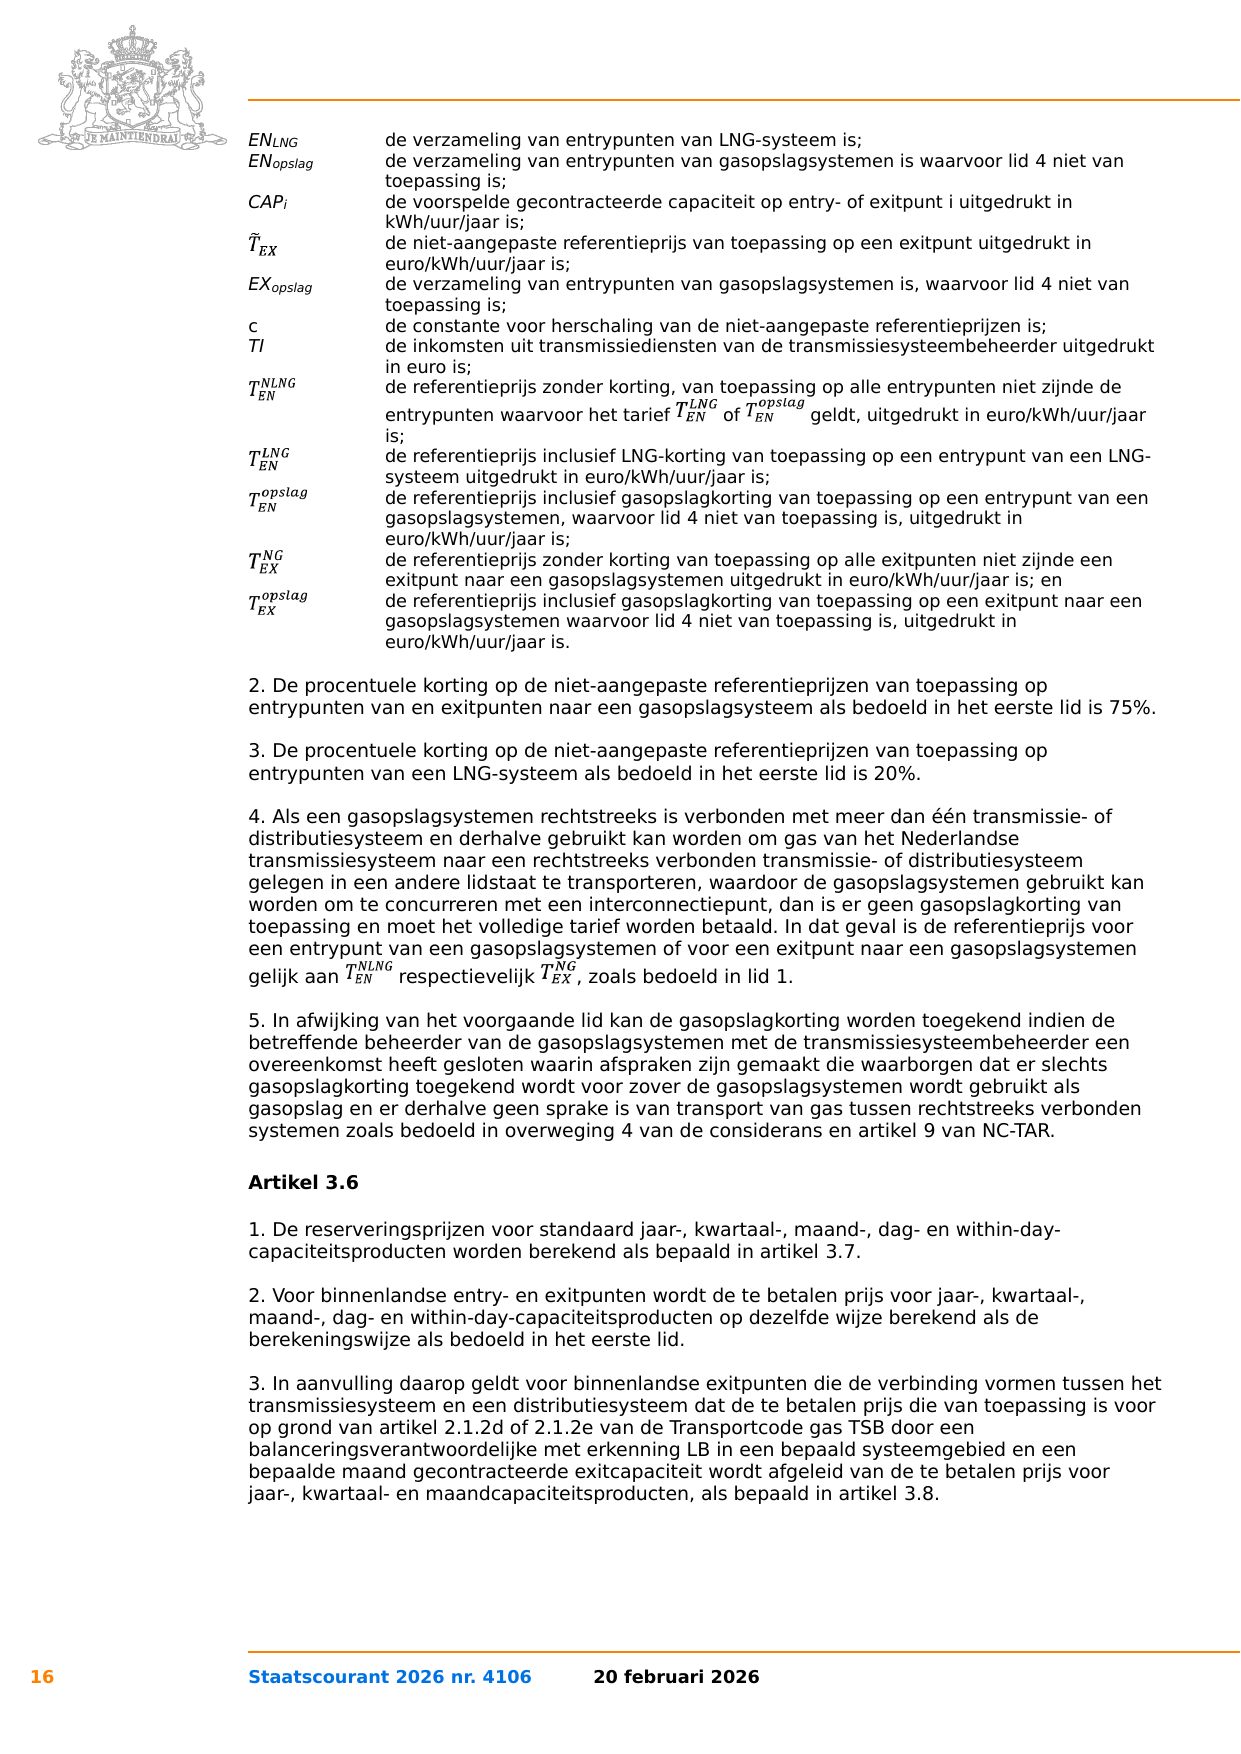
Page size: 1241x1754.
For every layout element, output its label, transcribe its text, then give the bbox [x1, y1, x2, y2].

table_cell de verzameling van entrypunten van LNG-systeem is; [379, 130, 1163, 151]
subtitle Artikel 3.6 [248, 1172, 1163, 1194]
table_cell de referentieprijs zonder korting van toepassing op alle exitpunten niet zijnde een exitpunt naar een gasopslagsystemen uitgedrukt in euro/kWh/uur/jaar is; en [379, 550, 1163, 591]
picture [248, 233, 278, 257]
table_cell de inkomsten uit transmissiediensten van de transmissiesysteembeheerder uitgedrukt in euro is; [379, 336, 1163, 377]
text 3. In aanvulling daarop geldt voor binnenlandse exitpunten die de verbinding vormen tussen het transmissiesysteem en een distributiesysteem dat de te betalen prijs die van toepassing is voor op grond van artikel 2.1.2d of 2.1.2e van de Transportcode gas TSB door een balanceringsverantwoordelijke met erkenning LB in een bepaald systeemgebied en een bepaalde maand gecontracteerde exitcapaciteit wordt afgeleid van de te betalen prijs voor jaar-, kwartaal- en maandcapaciteitsproducten, als bepaald in artikel 3.8. [248, 1373, 1163, 1504]
picture [345, 960, 393, 984]
picture [248, 487, 308, 512]
table_cell ENopslag [248, 151, 379, 192]
table_cell de verzameling van entrypunten van gasopslagsystemen is waarvoor lid 4 niet van toepassing is; [379, 151, 1163, 192]
table_cell de constante voor herschaling van de niet-aangepaste referentieprijzen is; [379, 316, 1163, 336]
table_cell EXopslag [248, 274, 379, 316]
table_cell [248, 446, 379, 488]
picture [248, 446, 290, 471]
text 2. De procentuele korting op de niet-aangepaste referentieprijzen van toepassing op entrypunten van en exitpunten naar een gasopslagsysteem als bedoeld in het eerste lid is 75%. [248, 674, 1163, 718]
table_cell ENLNG [248, 130, 379, 151]
picture [675, 398, 718, 422]
picture [745, 398, 805, 422]
table_cell [248, 233, 379, 274]
table_cell de niet-aangepaste referentieprijs van toepassing op een exitpunt uitgedrukt in euro/kWh/uur/jaar is; [379, 233, 1163, 274]
table_cell c [248, 316, 379, 336]
table_cell de referentieprijs zonder korting, van toepassing op alle entrypunten niet zijnde de entrypunten waarvoor het tarief of geldt, uitgedrukt in euro/kWh/uur/jaar is; [379, 378, 1163, 446]
picture [38, 25, 227, 150]
table_cell [248, 550, 379, 591]
table_cell de referentieprijs inclusief gasopslagkorting van toepassing op een entrypunt van een gasopslagsystemen, waarvoor lid 4 niet van toepassing is, uitgedrukt in euro/kWh/uur/jaar is; [379, 488, 1163, 549]
text 2. Voor binnenlandse entry- en exitpunten wordt de te betalen prijs voor jaar-, kwartaal-, maand-, dag- en within-day-capaciteitsproducten op dezelfde wijze berekend als de berekeningswijze als bedoeld in het eerste lid. [248, 1285, 1163, 1351]
table_cell TI [248, 336, 379, 377]
picture [248, 549, 284, 574]
table_cell de referentieprijs inclusief LNG-korting van toepassing op een entrypunt van een LNG-systeem uitgedrukt in euro/kWh/uur/jaar is; [379, 446, 1163, 488]
text 3. De procentuele korting op de niet-aangepaste referentieprijzen van toepassing op entrypunten van een LNG-systeem als bedoeld in het eerste lid is 20%. [248, 740, 1163, 784]
text 1. De reserveringsprijzen voor standaard jaar-, kwartaal-, maand-, dag- en within-day-capaciteitsproducten worden berekend als bepaald in artikel 3.7. [248, 1219, 1163, 1263]
table_cell [248, 591, 379, 653]
picture [540, 960, 577, 984]
table_cell [248, 378, 379, 446]
picture [248, 377, 296, 401]
table_cell de referentieprijs inclusief gasopslagkorting van toepassing op een exitpunt naar een gasopslagsystemen waarvoor lid 4 niet van toepassing is, uitgedrukt in euro/kWh/uur/jaar is. [379, 591, 1163, 653]
text 5. In afwijking van het voorgaande lid kan de gasopslagkorting worden toegekend indien de betreffende beheerder van de gasopslagsystemen met de transmissiesysteembeheerder een overeenkomst heeft gesloten waarin afspraken zijn gemaakt die waarborgen dat er slechts gasopslagkorting toegekend wordt voor zover de gasopslagsystemen wordt gebruikt als gasopslag en er derhalve geen sprake is van transport van gas tussen rechtstreeks verbonden systemen zoals bedoeld in overweging 4 van de considerans en artikel 9 van NC-TAR. [248, 1010, 1163, 1142]
text 4. Als een gasopslagsystemen rechtstreeks is verbonden met meer dan één transmissie- of distributiesysteem en derhalve gebruikt kan worden om gas van het Nederlandse transmissiesysteem naar een rechtstreeks verbonden transmissie- of distributiesysteem gelegen in een andere lidstaat te transporteren, waardoor de gasopslagsystemen gebruikt kan worden om te concurreren met een interconnectiepunt, dan is er geen gasopslagkorting van toepassing en moet het volledige tarief worden betaald. In dat geval is de referentieprijs voor een entrypunt van een gasopslagsystemen of voor een exitpunt naar een gasopslagsystemen gelijk aan respectievelijk , zoals bedoeld in lid 1. [248, 806, 1163, 988]
table_cell de verzameling van entrypunten van gasopslagsystemen is, waarvoor lid 4 niet van toepassing is; [379, 274, 1163, 316]
picture [248, 590, 308, 615]
table_cell [248, 488, 379, 549]
table_cell de voorspelde gecontracteerde capaciteit op entry- of exitpunt i uitgedrukt in kWh/uur/jaar is; [379, 192, 1163, 233]
table_cell CAPi [248, 192, 379, 233]
